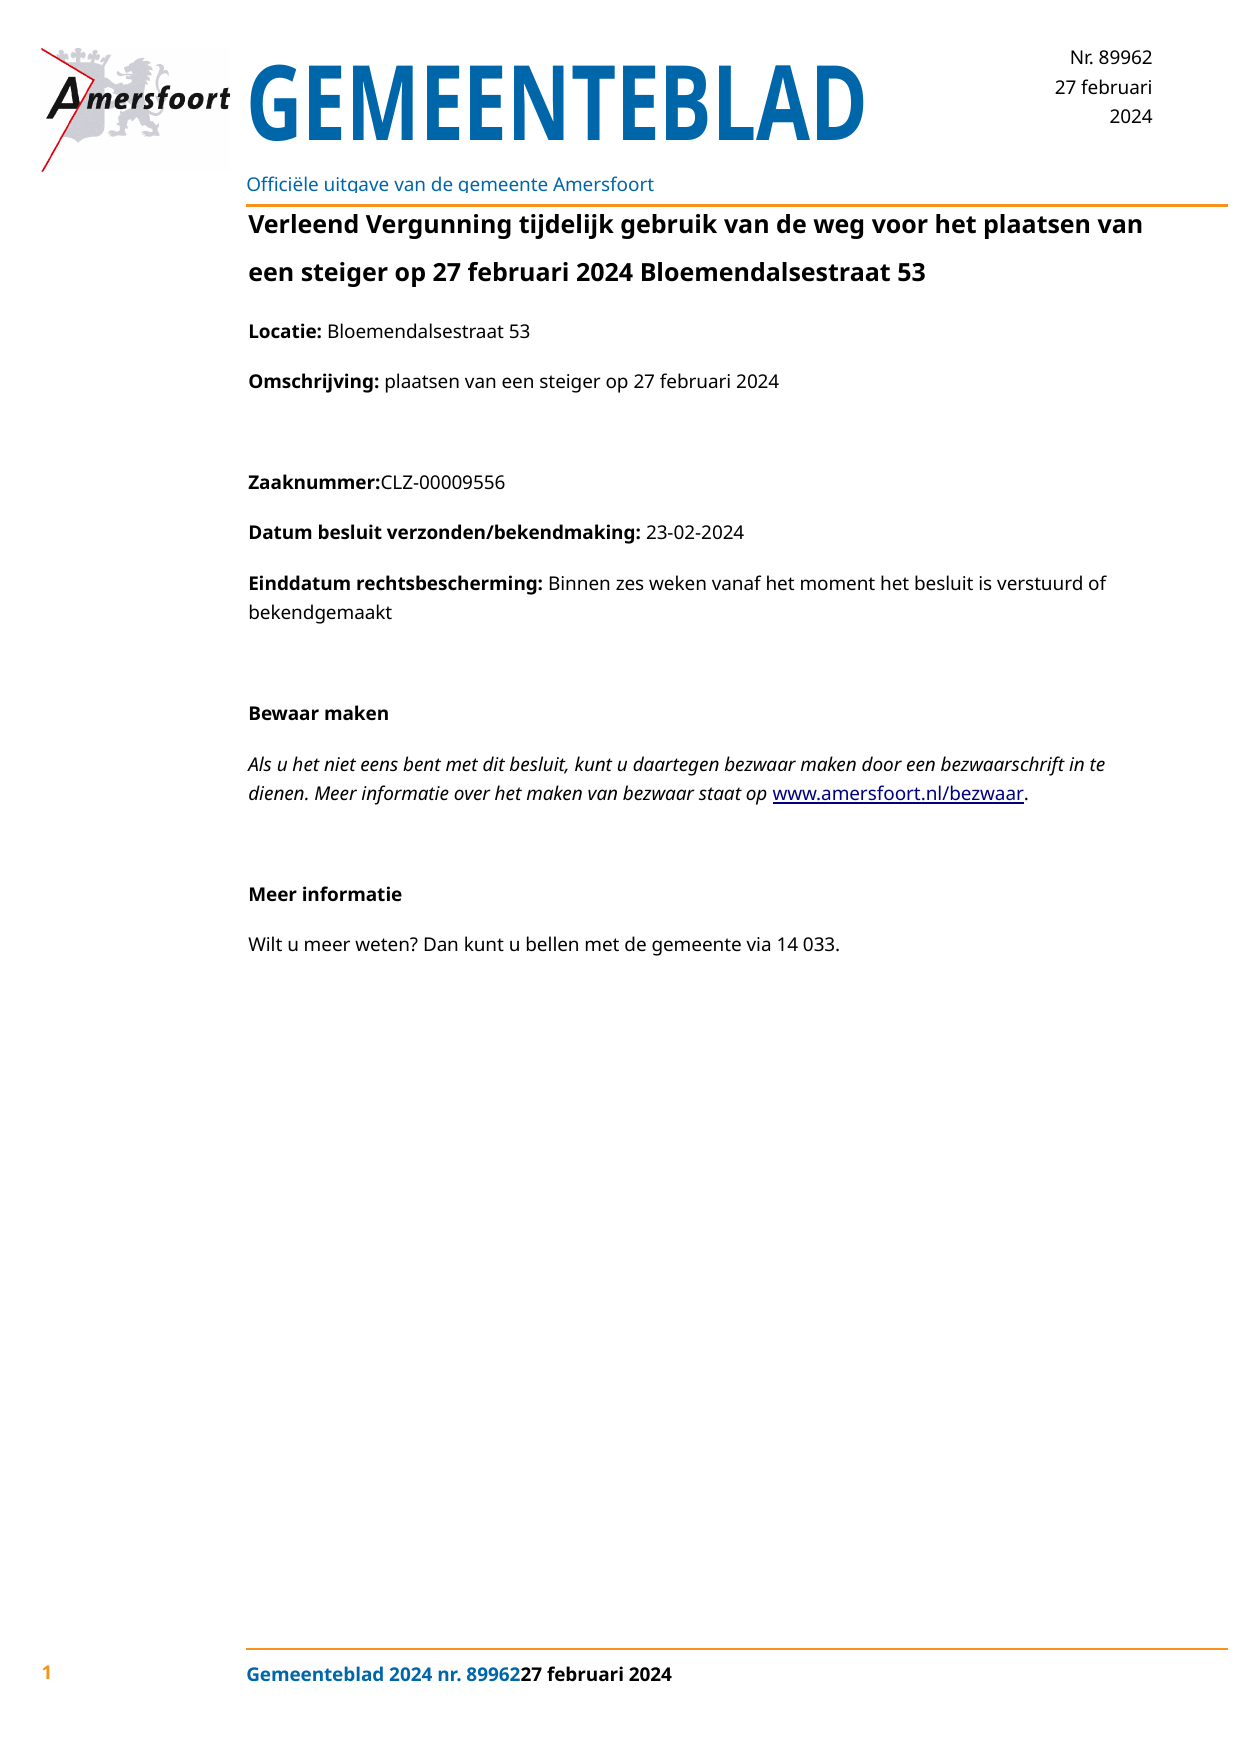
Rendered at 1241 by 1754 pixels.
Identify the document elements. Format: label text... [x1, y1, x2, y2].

text Locatie: Bloemendalsestraat 53 [248, 318, 1152, 344]
text Bewaar maken [248, 700, 1152, 726]
text Omschrijving: plaatsen van een steiger op 27 februari 2024 [248, 368, 1152, 394]
text Datum besluit verzonden/bekendmaking: 23-02-2024 [248, 519, 1152, 545]
text Meer informatie [248, 881, 1152, 907]
picture [41, 47, 231, 172]
text Wilt u meer weten? Dan kunt u bellen met de gemeente via 14 033. [248, 932, 1152, 957]
text Zaaknummer:CLZ-00009556 [248, 469, 1152, 495]
text Als u het niet eens bent met dit besluit, kunt u daartegen bezwaar maken door een bezwaarschrift in te dienen. Meer informatie over het maken van bezwaar staat op www.amersfoort.nl/bezwaar. [248, 751, 1152, 806]
text Verleend Vergunning tijdelijk gebruik van de weg voor het plaatsen van een steiger op 27 februari 2024 Bloemendalsestraat 53 [248, 207, 1152, 288]
text Einddatum rechtsbescherming: Binnen zes weken vanaf het moment het besluit is verstuurd of bekendgemaakt [248, 570, 1152, 625]
